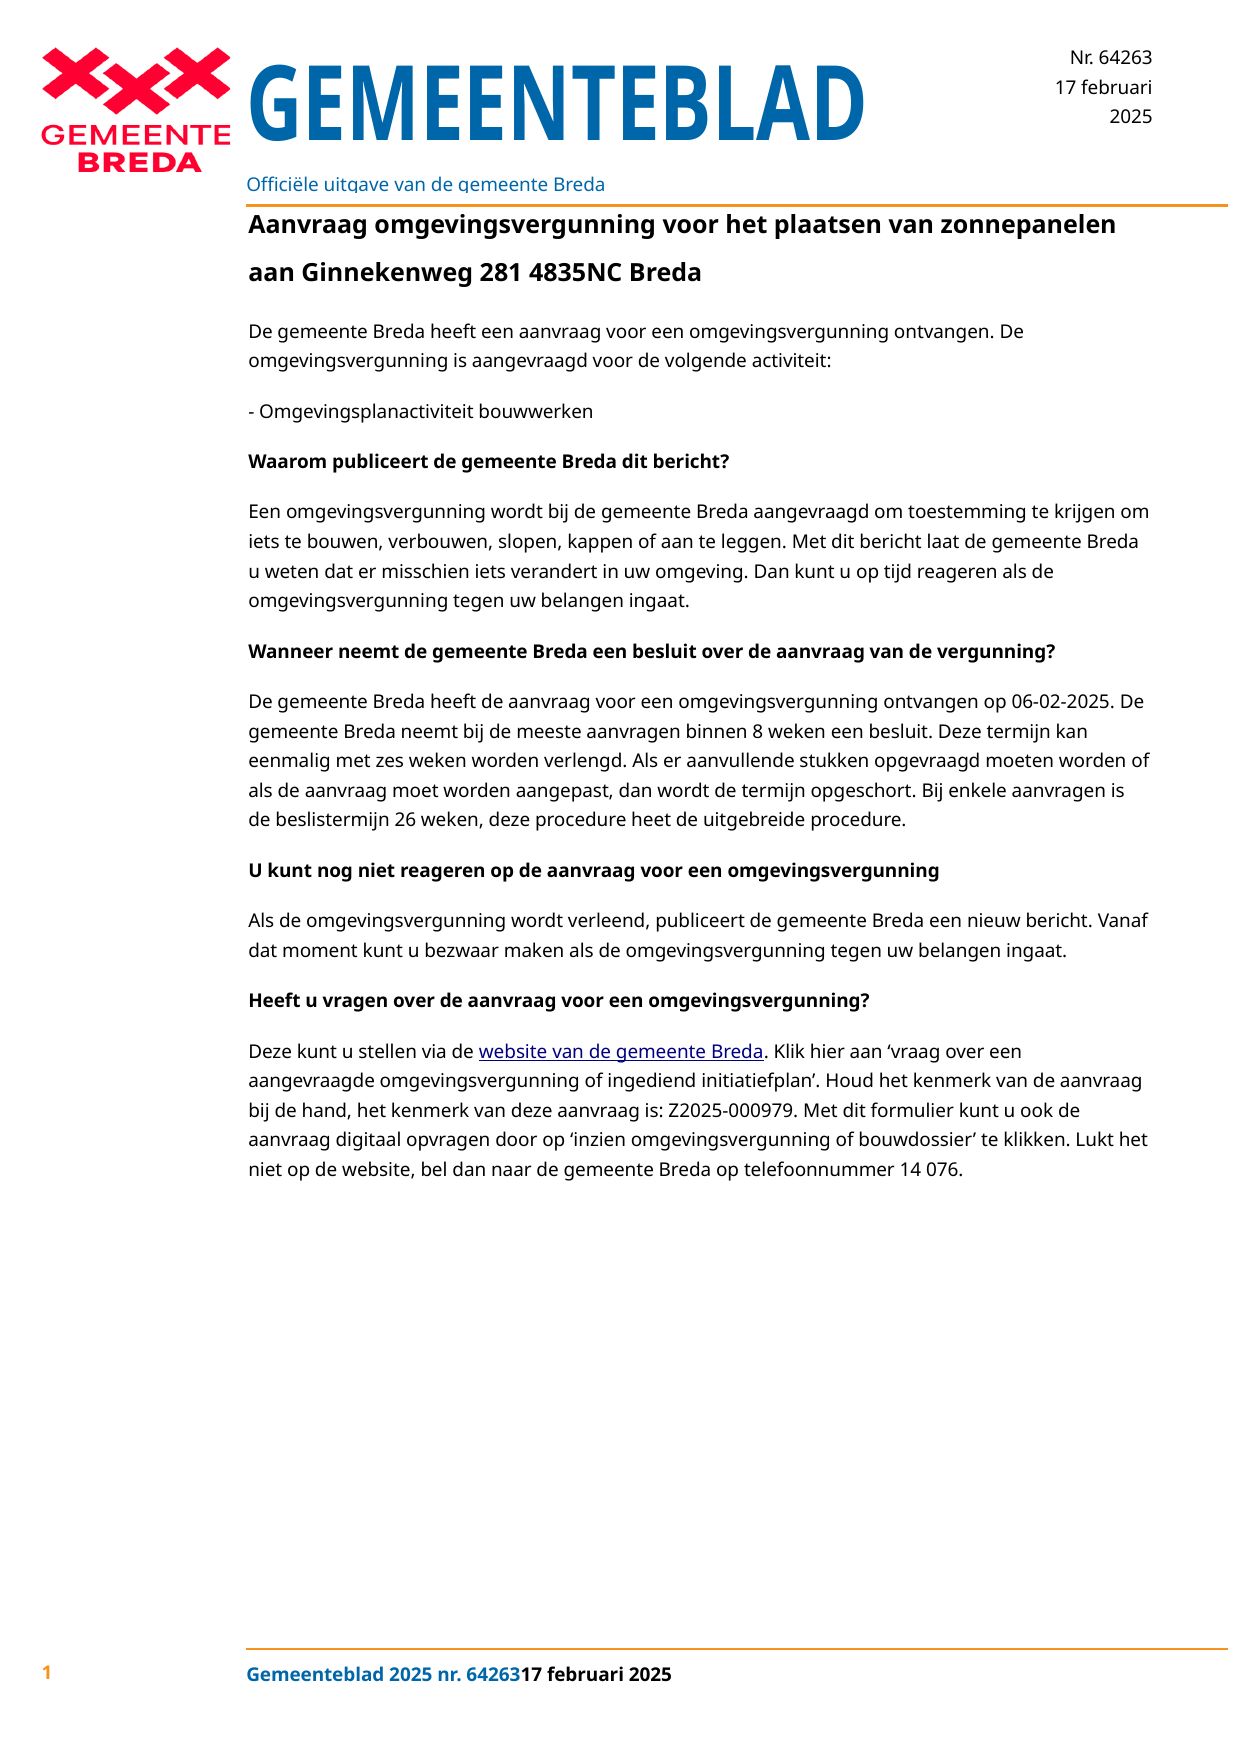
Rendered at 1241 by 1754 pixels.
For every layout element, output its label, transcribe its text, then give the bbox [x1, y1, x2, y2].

text Wanneer neemt de gemeente Breda een besluit over de aanvraag van de vergunning? [248, 638, 1152, 664]
text Deze kunt u stellen via de website van de gemeente Breda. Klik hier aan ‘vraag over een aangevraagde omgevingsvergunning of ingediend initiatiefplan’. Houd het kenmerk van de aanvraag bij de hand, het kenmerk van deze aanvraag is: Z2025-000979. Met dit formulier kunt u ook de aanvraag digitaal opvragen door op ‘inzien omgevingsvergunning of bouwdossier’ te klikken. Lukt het niet op de website, bel dan naar de gemeente Breda op telefoonnummer 14 076. [248, 1038, 1152, 1182]
text - Omgevingsplanactiviteit bouwwerken [248, 398, 1152, 424]
text De gemeente Breda heeft de aanvraag voor een omgevingsvergunning ontvangen op 06-02-2025. De gemeente Breda neemt bij de meeste aanvragen binnen 8 weken een besluit. Deze termijn kan eenmalig met zes weken worden verlengd. Als er aanvullende stukken opgevraagd moeten worden of als de aanvraag moet worden aangepast, dan wordt de termijn opgeschort. Bij enkele aanvragen is de beslistermijn 26 weken, deze procedure heet de uitgebreide procedure. [248, 688, 1152, 832]
text Een omgevingsvergunning wordt bij de gemeente Breda aangevraagd om toestemming te krijgen om iets te bouwen, verbouwen, slopen, kappen of aan te leggen. Met dit bericht laat de gemeente Breda u weten dat er misschien iets verandert in uw omgeving. Dan kunt u op tijd reageren als de omgevingsvergunning tegen uw belangen ingaat. [248, 499, 1152, 613]
text De gemeente Breda heeft een aanvraag voor een omgevingsvergunning ontvangen. De omgevingsvergunning is aangevraagd voor de volgende activiteit: [248, 318, 1152, 373]
text Heeft u vragen over de aanvraag voor een omgevingsvergunning? [248, 987, 1152, 1013]
text U kunt nog niet reageren op de aanvraag voor een omgevingsvergunning [248, 857, 1152, 883]
text Als de omgevingsvergunning wordt verleend, publiceert de gemeente Breda een nieuw bericht. Vanaf dat moment kunt u bezwaar maken als de omgevingsvergunning tegen uw belangen ingaat. [248, 907, 1152, 963]
picture [41, 47, 231, 172]
text Aanvraag omgevingsvergunning voor het plaatsen van zonnepanelen aan Ginnekenweg 281 4835NC Breda [248, 207, 1152, 288]
text Waarom publiceert de gemeente Breda dit bericht? [248, 448, 1152, 474]
